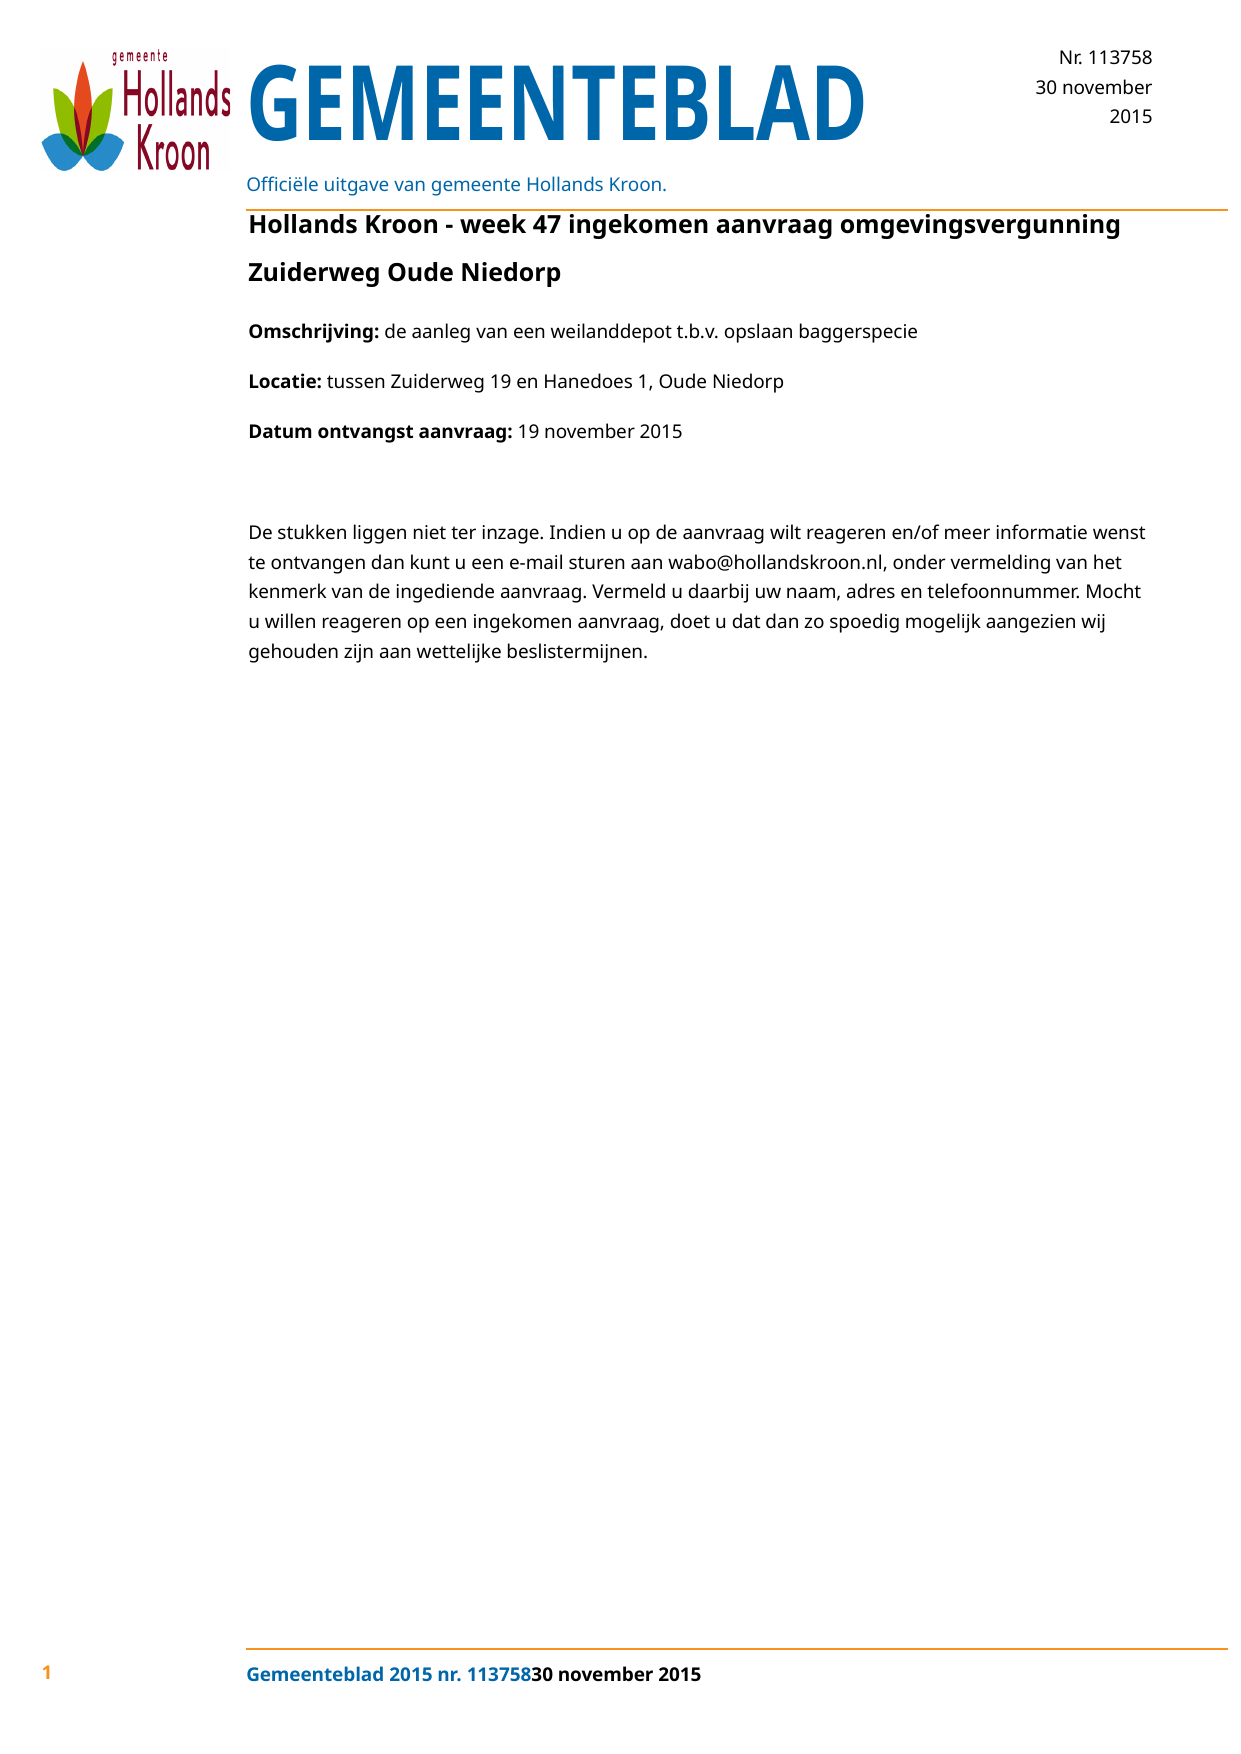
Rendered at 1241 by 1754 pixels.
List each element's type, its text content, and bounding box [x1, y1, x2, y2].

picture [41, 47, 231, 172]
text Omschrijving: de aanleg van een weilanddepot t.b.v. opslaan baggerspecie [248, 318, 1152, 344]
text De stukken liggen niet ter inzage. Indien u op de aanvraag wilt reageren en/of meer informatie wenst te ontvangen dan kunt u een e-mail sturen aan wabo@hollandskroon.nl, onder vermelding van het kenmerk van de ingediende aanvraag. Vermeld u daarbij uw naam, adres en telefoonnummer. Mocht u willen reageren op een ingekomen aanvraag, doet u dat dan zo spoedig mogelijk aangezien wij gehouden zijn aan wettelijke beslistermijnen. [248, 519, 1152, 664]
text Hollands Kroon - week 47 ingekomen aanvraag omgevingsvergunning Zuiderweg Oude Niedorp [248, 211, 1152, 288]
text Locatie: tussen Zuiderweg 19 en Hanedoes 1, Oude Niedorp [248, 368, 1152, 394]
text Datum ontvangst aanvraag: 19 november 2015 [248, 419, 1152, 444]
